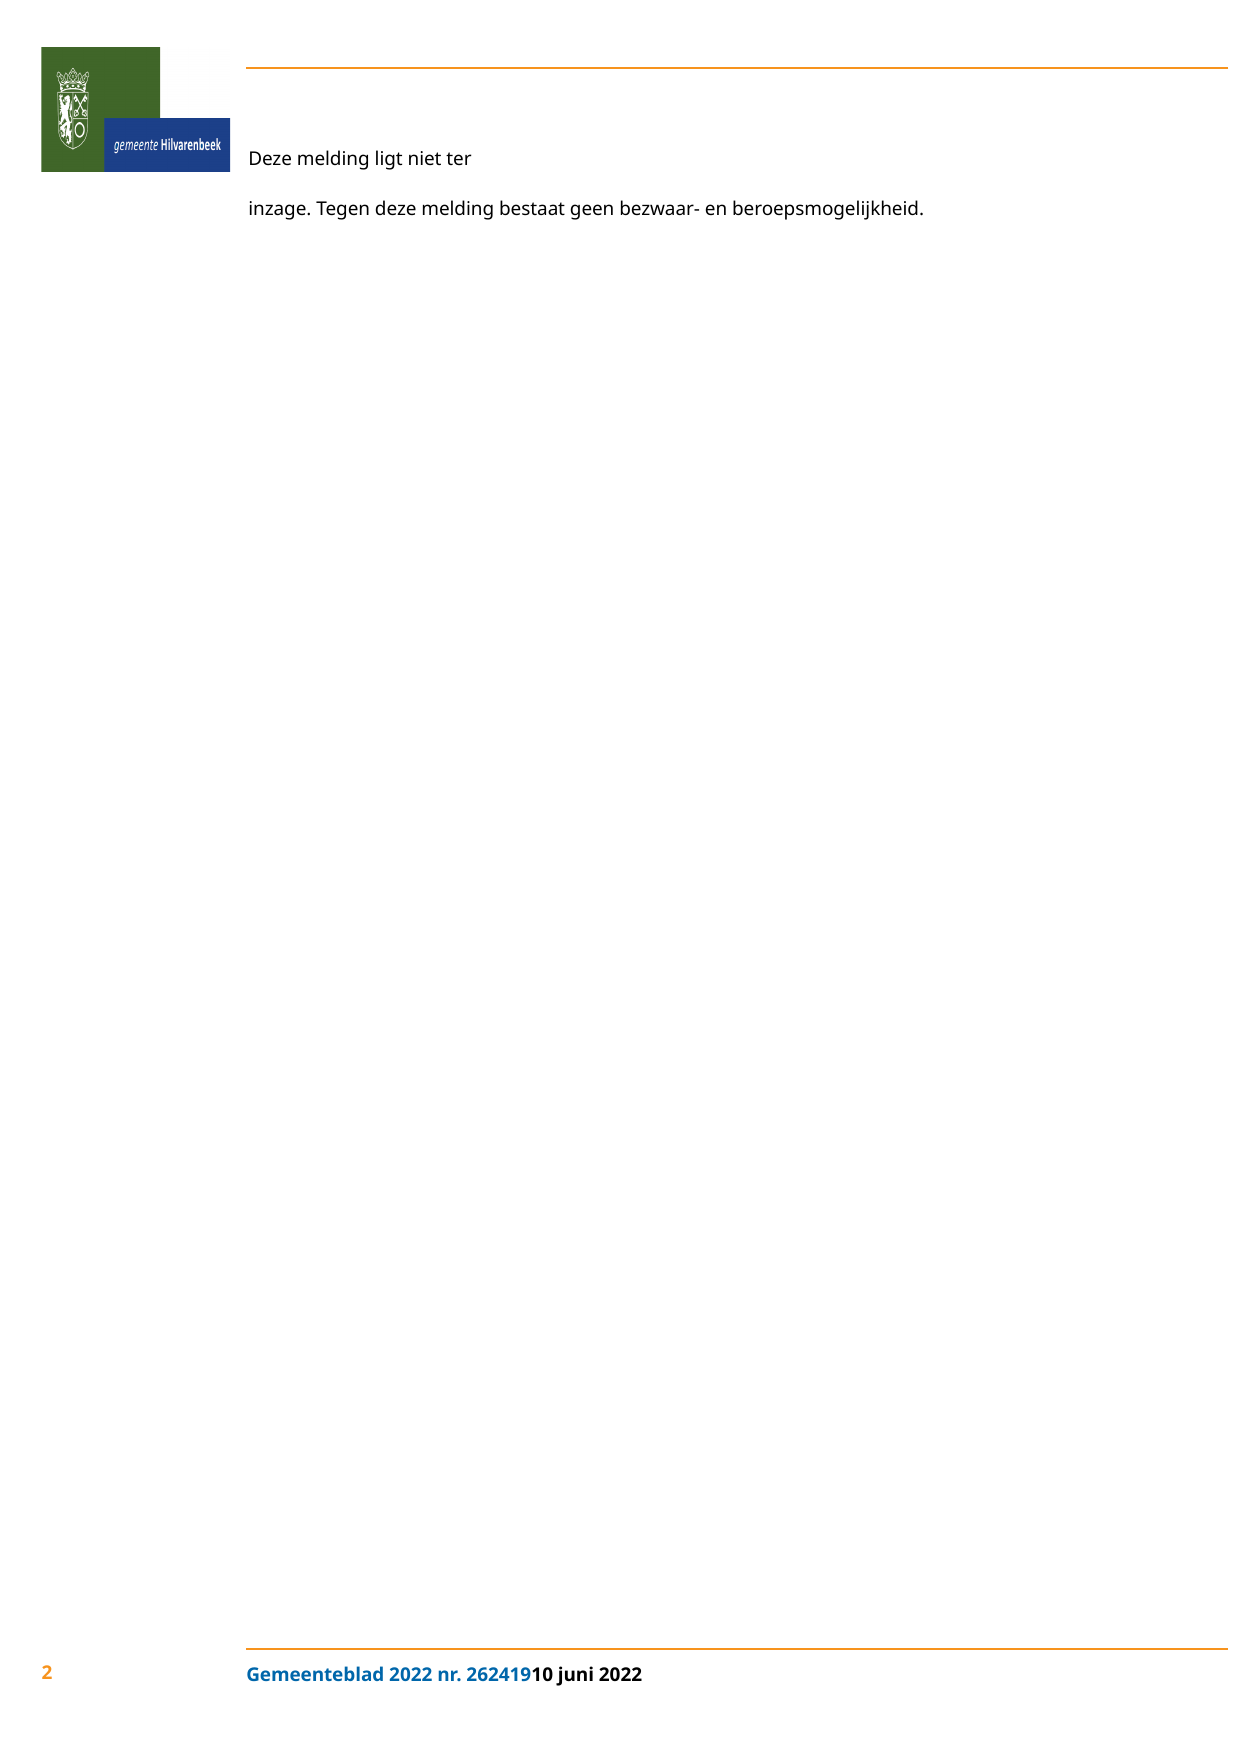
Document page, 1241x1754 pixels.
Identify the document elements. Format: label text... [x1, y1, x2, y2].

picture [41, 47, 231, 172]
text Deze melding ligt niet ter [248, 145, 1152, 171]
text inzage. Tegen deze melding bestaat geen bezwaar- en beroepsmogelijkheid. [248, 196, 1152, 221]
